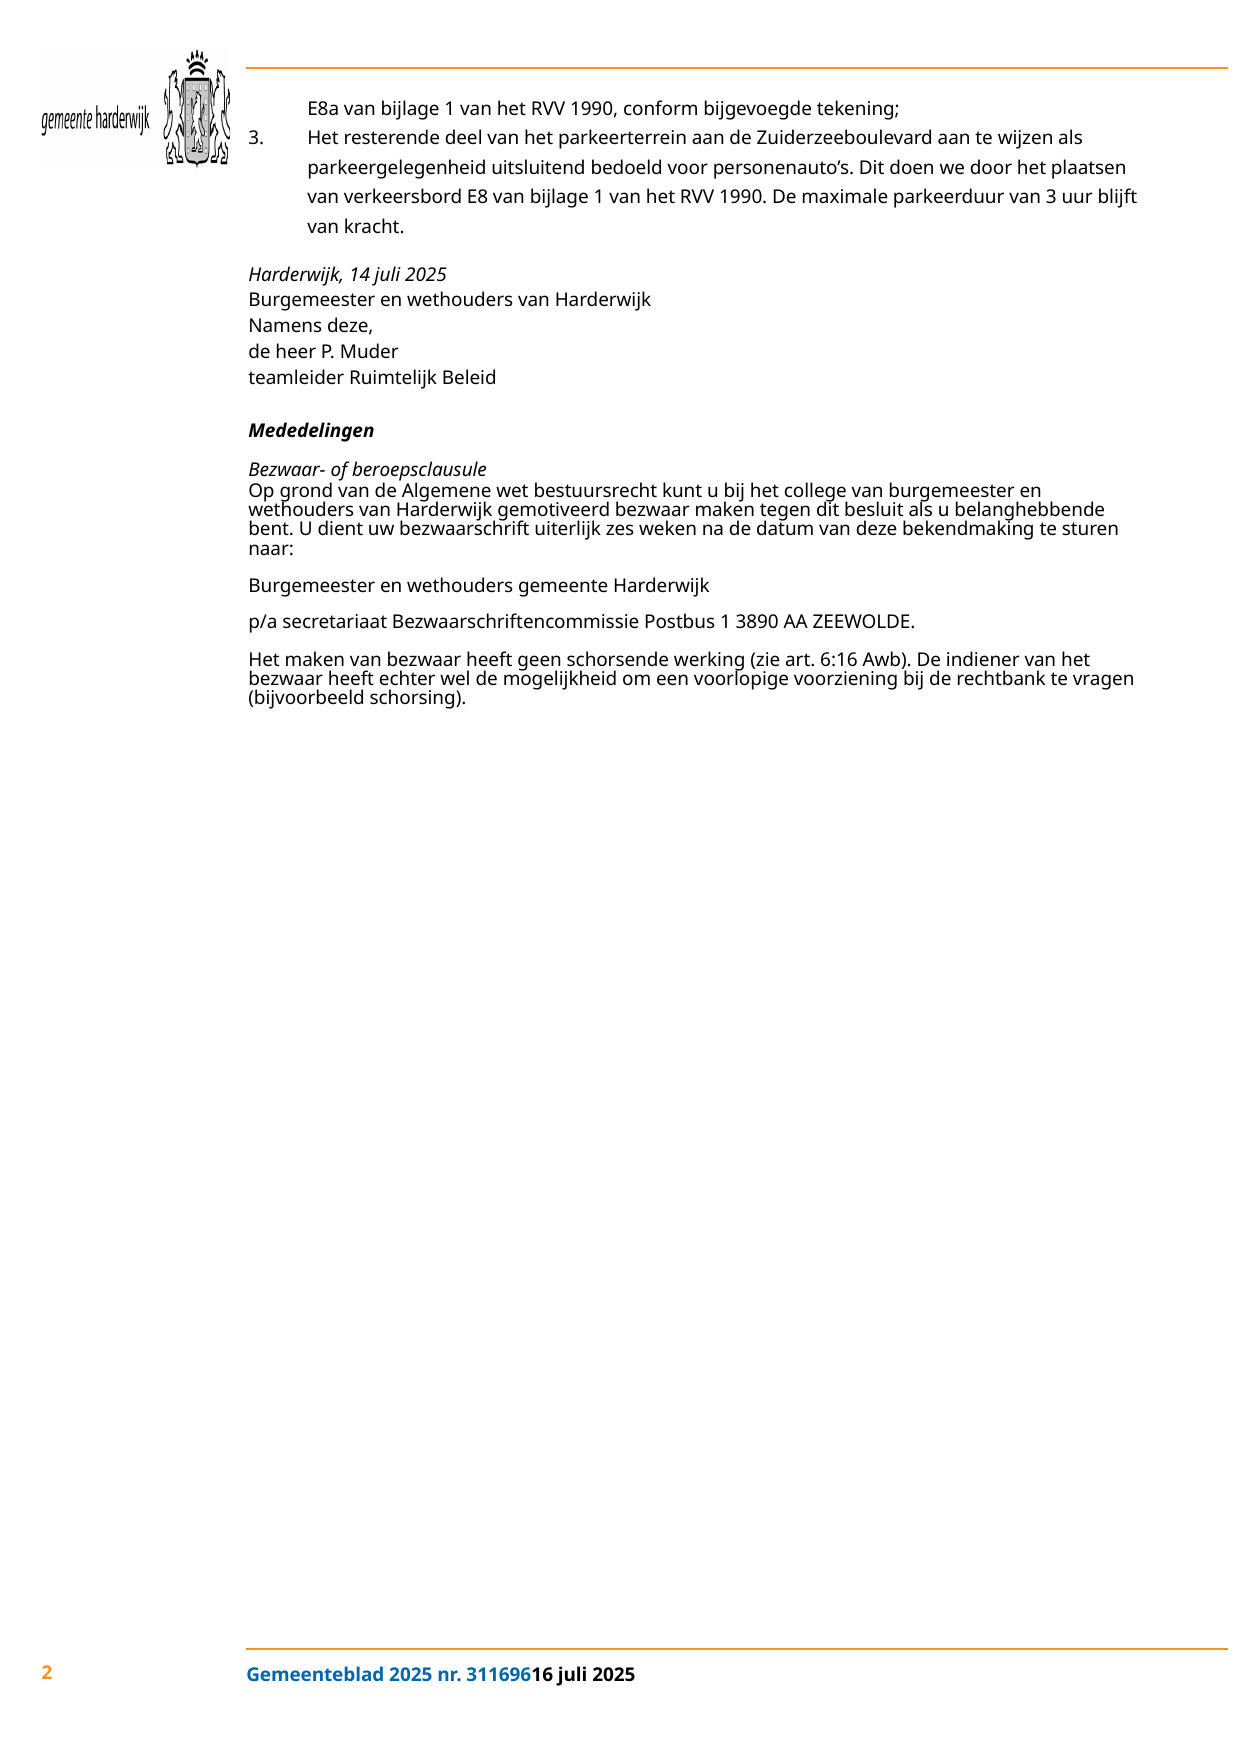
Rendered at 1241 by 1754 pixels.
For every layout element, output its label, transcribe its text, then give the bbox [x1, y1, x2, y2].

list E8a van bijlage 1 van het RVV 1990, conform bijgevoegde tekening; [248, 95, 1152, 121]
picture [41, 47, 231, 172]
text Harderwijk, 14 juli 2025 [248, 261, 1152, 287]
list Het resterende deel van het parkeerterrein aan de Zuiderzeeboulevard aan te wijzen als parkeergelegenheid uitsluitend bedoeld voor personenauto’s. Dit doen we door het plaatsen van verkeersbord E8 van bijlage 1 van het RVV 1990. De maximale parkeerduur van 3 uur blijft van kracht. [248, 124, 1152, 239]
text de heer P. Muder [248, 338, 1152, 364]
text Namens deze, [248, 312, 1152, 338]
text Het maken van bezwaar heeft geen schorsende werking (zie art. 6:16 Awb). De indiener van het bezwaar heeft echter wel de mogelijkheid om een voorlopige voorziening bij de rechtbank te vragen (bijvoorbeeld schorsing). [248, 651, 1152, 708]
text Op grond van de Algemene wet bestuursrecht kunt u bij het college van burgemeester en wethouders van Harderwijk gemotiveerd bezwaar maken tegen dit besluit als u belanghebbende bent. U dient uw bezwaarschrift uiterlijk zes weken na de datum van deze bekendmaking te sturen naar: [248, 482, 1152, 559]
text p/a secretariaat Bezwaarschriftencommissie Postbus 1 3890 AA ZEEWOLDE. [248, 613, 1152, 633]
text Burgemeester en wethouders van Harderwijk [248, 287, 1152, 312]
text teamleider Ruimtelijk Beleid [248, 364, 1152, 389]
text Mededelingen [248, 417, 1152, 442]
text Burgemeester en wethouders gemeente Harderwijk [248, 577, 1152, 596]
text Bezwaar- of beroepsclausule [248, 456, 1152, 482]
